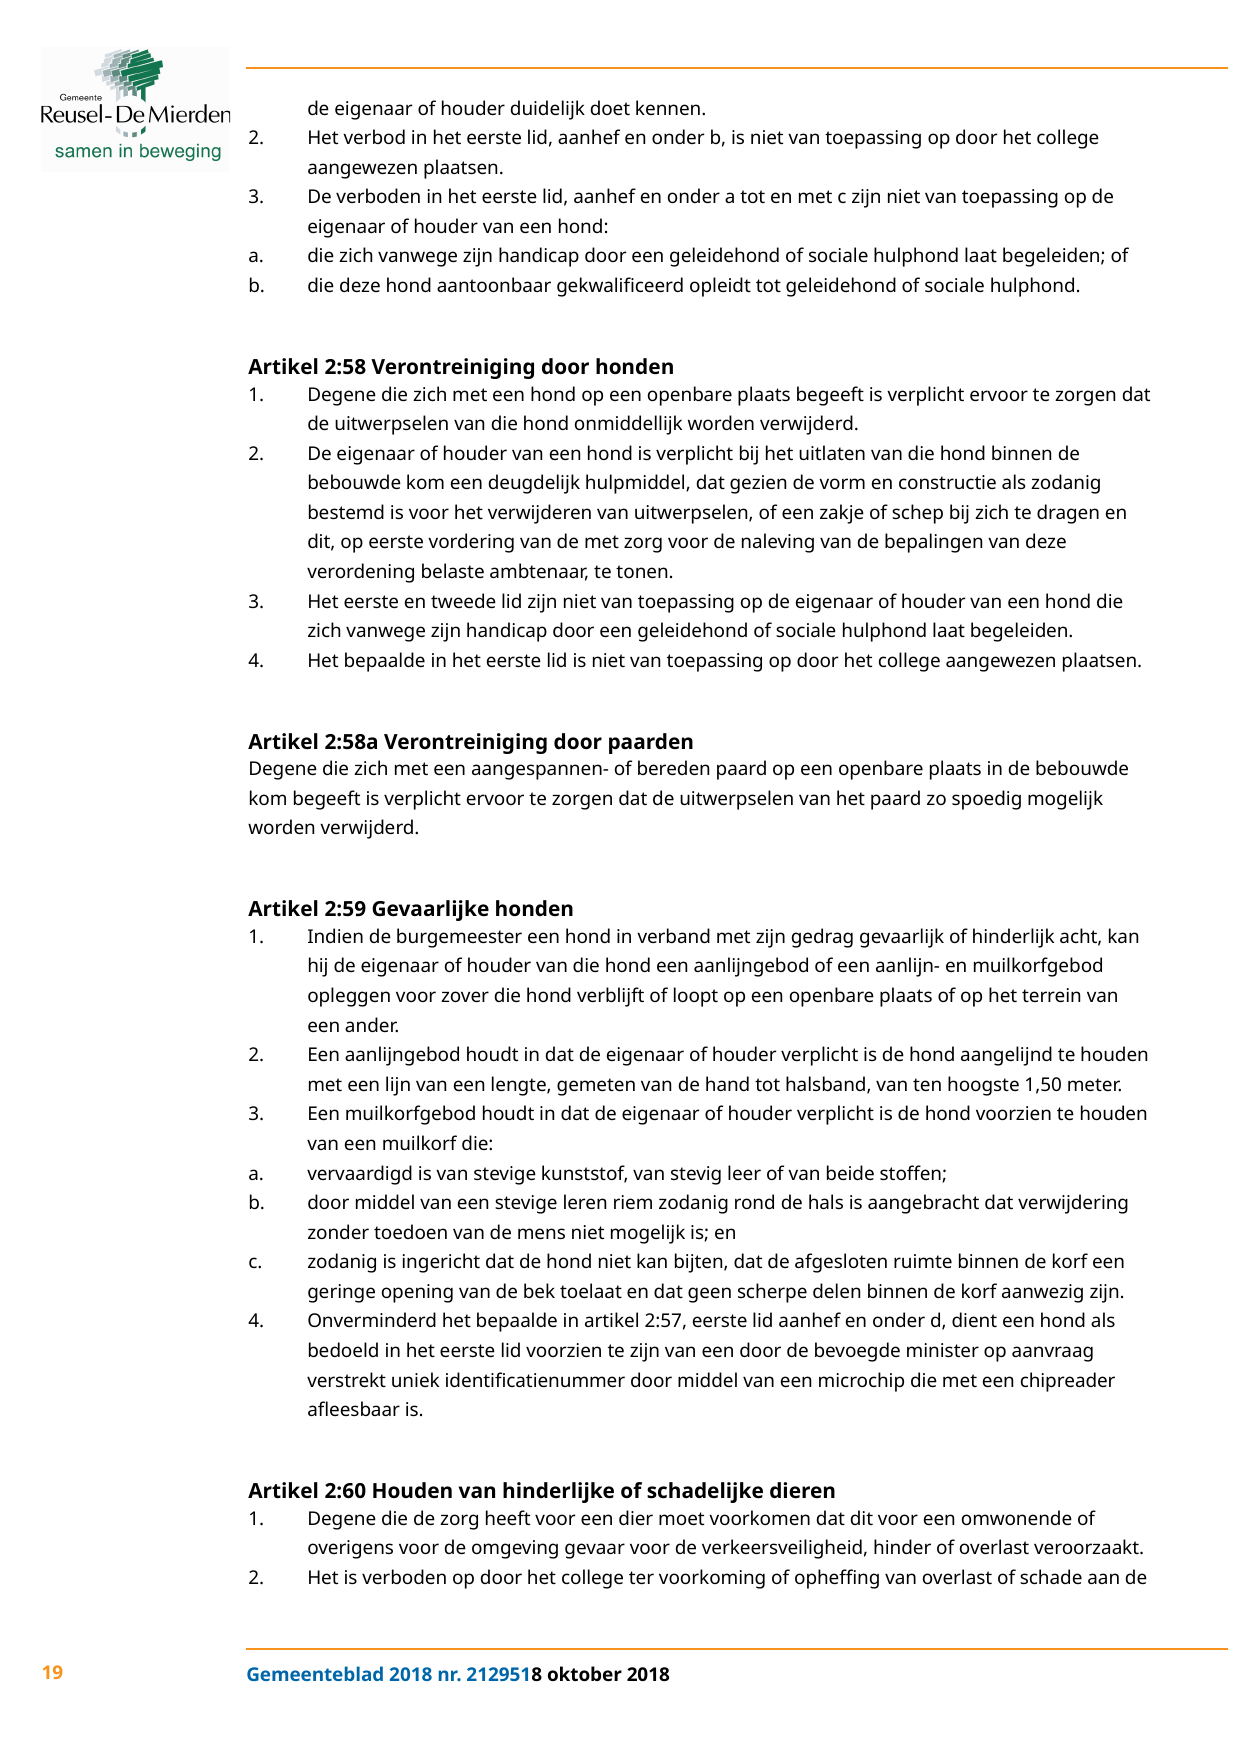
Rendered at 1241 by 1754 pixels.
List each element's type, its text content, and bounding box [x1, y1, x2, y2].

list Een aanlijngebod houdt in dat de eigenaar of houder verplicht is de hond aangelijnd te houden met een lijn van een lengte, gemeten van de hand tot halsband, van ten hoogste 1,50 meter. [248, 1041, 1152, 1097]
list Een muilkorfgebod houdt in dat de eigenaar of houder verplicht is de hond voorzien te houden van een muilkorf die: [248, 1101, 1152, 1156]
list De eigenaar of houder van een hond is verplicht bij het uitlaten van die hond binnen de bebouwde kom een deugdelijk hulpmiddel, dat gezien de vorm en constructie als zodanig bestemd is voor het verwijderen van uitwerpselen, of een zakje of schep bij zich te dragen en dit, op eerste vordering van de met zorg voor de naleving van de bepalingen van deze verordening belaste ambtenaar, te tonen. [248, 440, 1152, 584]
text Artikel 2:60 Houden van hinderlijke of schadelijke dieren [248, 1476, 1152, 1505]
list Onverminderd het bepaalde in artikel 2:57, eerste lid aanhef en onder d, dient een hond als bedoeld in het eerste lid voorzien te zijn van een door de bevoegde minister op aanvraag verstrekt uniek identificatienummer door middel van een microchip die met een chipreader afleesbaar is. [248, 1308, 1152, 1422]
list Indien de burgemeester een hond in verband met zijn gedrag gevaarlijk of hinderlijk acht, kan hij de eigenaar of houder van die hond een aanlijngebod of een aanlijn- en muilkorfgebod opleggen voor zover die hond verblijft of loopt op een openbare plaats of op het terrein van een ander. [248, 923, 1152, 1037]
picture [41, 47, 231, 172]
list de eigenaar of houder duidelijk doet kennen. [248, 95, 1152, 121]
list Het verbod in het eerste lid, aanhef en onder b, is niet van toepassing op door het college aangewezen plaatsen. [248, 124, 1152, 180]
list die deze hond aantoonbaar gekwalificeerd opleidt tot geleidehond of sociale hulphond. [248, 272, 1152, 298]
list Het is verboden op door het college ter voorkoming of opheffing van overlast of schade aan de [248, 1564, 1152, 1590]
list Het eerste en tweede lid zijn niet van toepassing op de eigenaar of houder van een hond die zich vanwege zijn handicap door een geleidehond of sociale hulphond laat begeleiden. [248, 588, 1152, 643]
list Het bepaalde in het eerste lid is niet van toepassing op door het college aangewezen plaatsen. [248, 647, 1152, 673]
text Degene die zich met een aangespannen- of bereden paard op een openbare plaats in de bebouwde kom begeeft is verplicht ervoor te zorgen dat de uitwerpselen van het paard zo spoedig mogelijk worden verwijderd. [248, 755, 1152, 840]
text Artikel 2:58 Verontreiniging door honden [248, 352, 1152, 381]
list vervaardigd is van stevige kunststof, van stevig leer of van beide stoffen; [248, 1160, 1152, 1185]
list Degene die de zorg heeft voor een dier moet voorkomen dat dit voor een omwonende of overigens voor de omgeving gevaar voor de verkeersveiligheid, hinder of overlast veroorzaakt. [248, 1505, 1152, 1560]
list De verboden in het eerste lid, aanhef en onder a tot en met c zijn niet van toepassing op de eigenaar of houder van een hond: [248, 183, 1152, 239]
text Artikel 2:59 Gevaarlijke honden [248, 894, 1152, 923]
list Degene die zich met een hond op een openbare plaats begeeft is verplicht ervoor te zorgen dat de uitwerpselen van die hond onmiddellijk worden verwijderd. [248, 381, 1152, 436]
text Artikel 2:58a Verontreiniging door paarden [248, 727, 1152, 755]
list die zich vanwege zijn handicap door een geleidehond of sociale hulphond laat begeleiden; of [248, 243, 1152, 268]
list door middel van een stevige leren riem zodanig rond de hals is aangebracht dat verwijdering zonder toedoen van de mens niet mogelijk is; en [248, 1189, 1152, 1244]
list zodanig is ingericht dat de hond niet kan bijten, dat de afgesloten ruimte binnen de korf een geringe opening van de bek toelaat en dat geen scherpe delen binnen de korf aanwezig zijn. [248, 1248, 1152, 1304]
